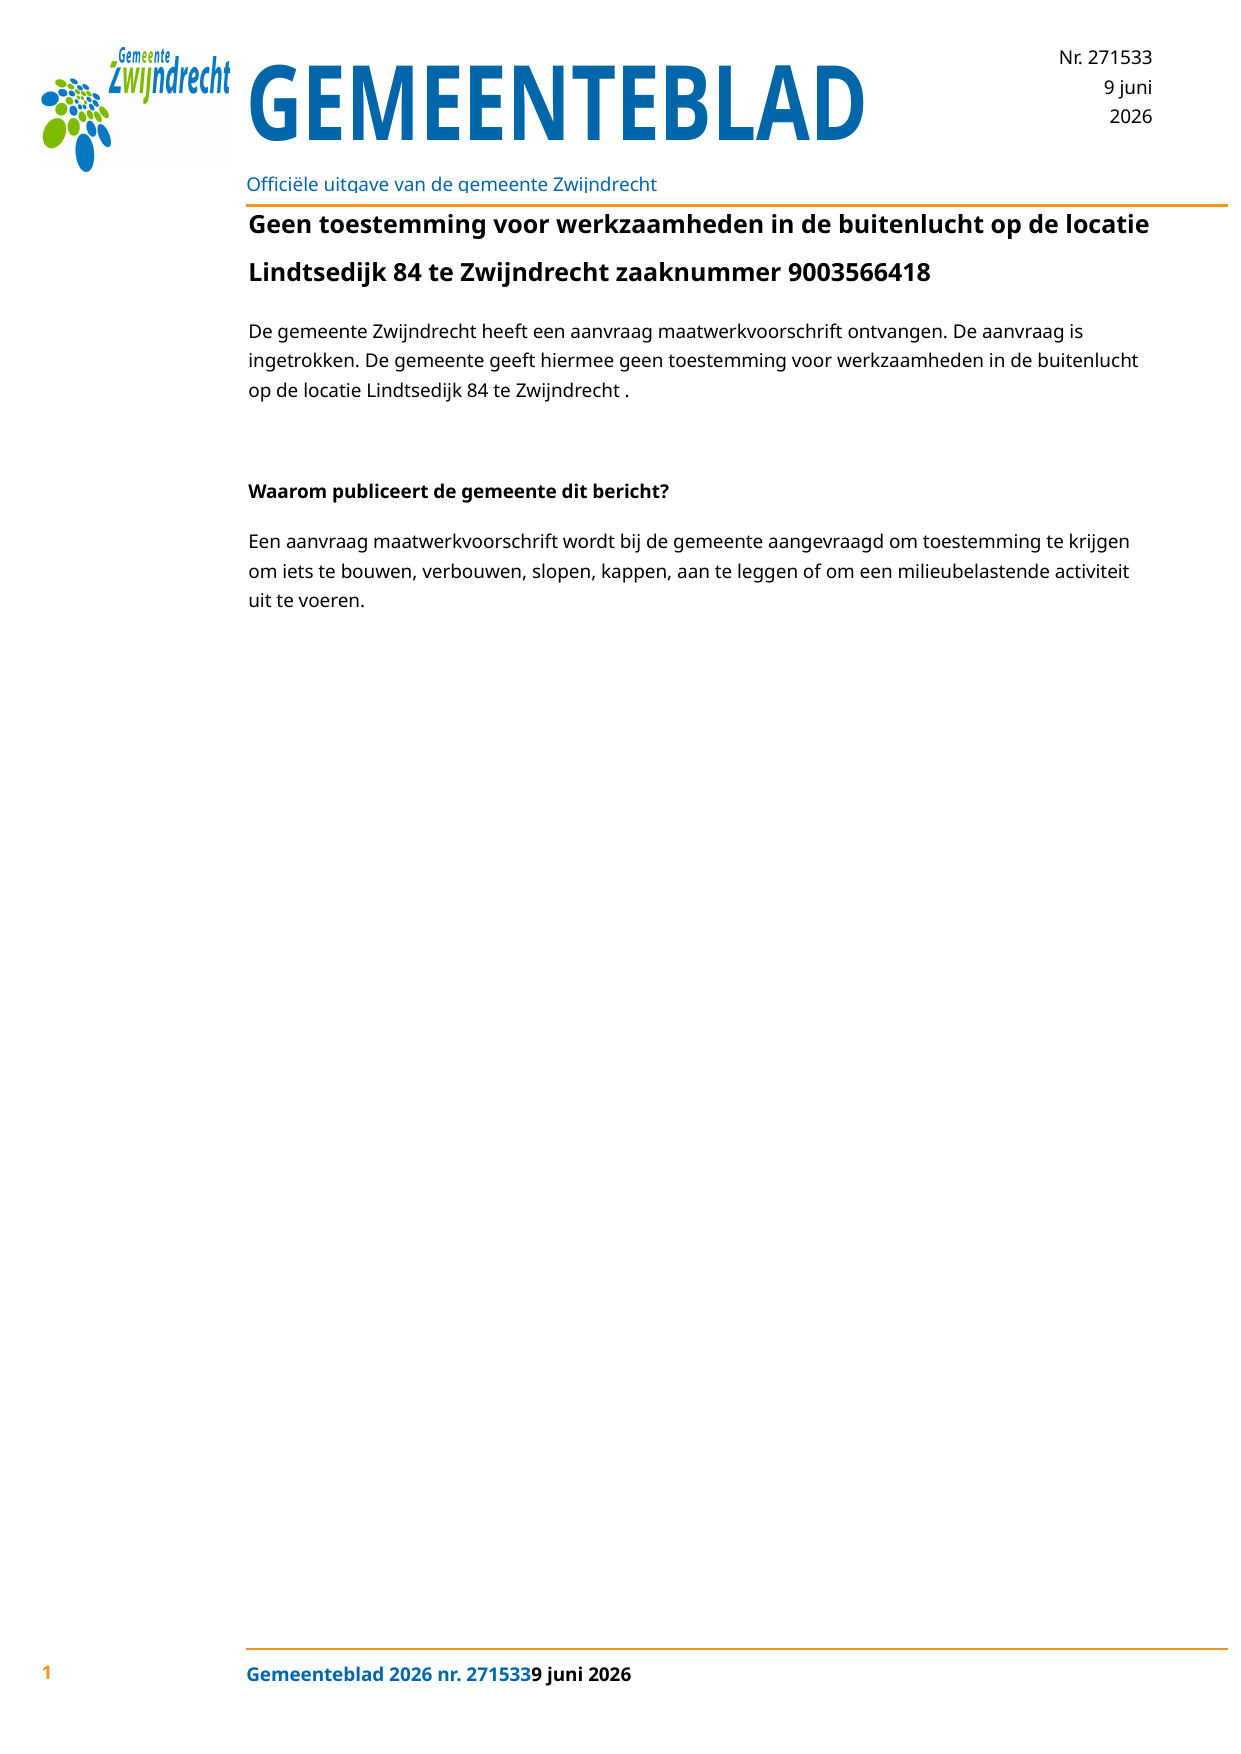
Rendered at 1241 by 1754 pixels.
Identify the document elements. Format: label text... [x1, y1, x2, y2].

text Geen toestemming voor werkzaamheden in de buitenlucht op de locatie Lindtsedijk 84 te Zwijndrecht zaaknummer 9003566418 [248, 207, 1152, 288]
text Een aanvraag maatwerkvoorschrift wordt bij de gemeente aangevraagd om toestemming te krijgen om iets te bouwen, verbouwen, slopen, kappen, aan te leggen of om een milieubelastende activiteit uit te voeren. [248, 528, 1152, 613]
text Waarom publiceert de gemeente dit bericht? [248, 478, 1152, 504]
text De gemeente Zwijndrecht heeft een aanvraag maatwerkvoorschrift ontvangen. De aanvraag is ingetrokken. De gemeente geeft hiermee geen toestemming voor werkzaamheden in de buitenlucht op de locatie Lindtsedijk 84 te Zwijndrecht . [248, 318, 1152, 403]
picture [41, 47, 231, 172]
